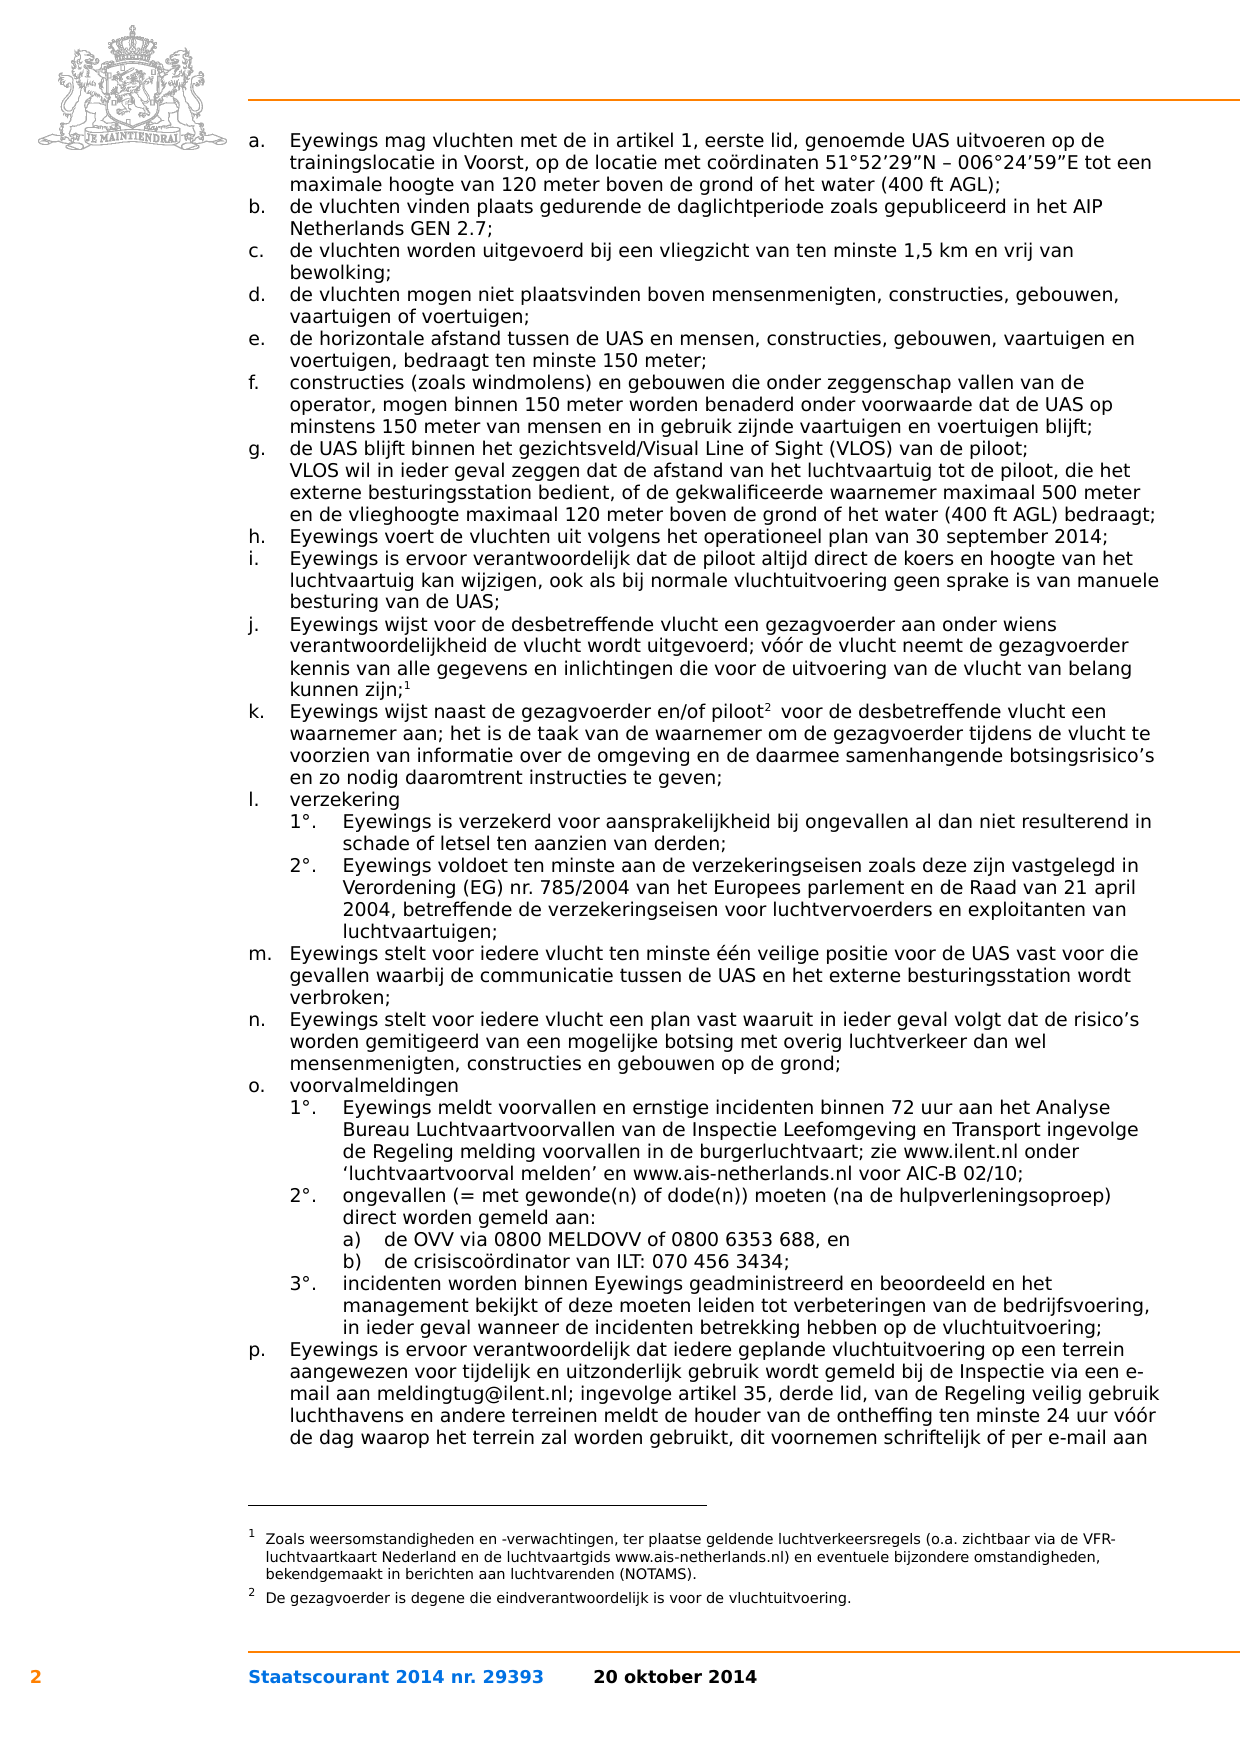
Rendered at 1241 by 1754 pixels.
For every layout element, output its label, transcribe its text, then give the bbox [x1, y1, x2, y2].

text De gezagvoerder is degene die eindverantwoordelijk is voor de vluchtuitvoering. [248, 1586, 1163, 1608]
text l. verzekering [248, 789, 1163, 811]
text a. Eyewings mag vluchten met de in artikel 1, eerste lid, genoemde UAS uitvoeren op de trainingslocatie in Voorst, op de locatie met coördinaten 51°52’29”N – 006°24’59”E tot een maximale hoogte van 120 meter boven de grond of het water (400 ft AGL); [248, 130, 1163, 196]
text k. Eyewings wijst naast de gezagvoerder en/of piloot voor de desbetreffende vlucht een waarnemer aan; het is de taak van de waarnemer om de gezagvoerder tijdens de vlucht te voorzien van informatie over de omgeving en de daarmee samenhangende botsingsrisico’s en zo nodig daaromtrent instructies te geven; [248, 701, 1163, 789]
text 2°. ongevallen (= met gewonde(n) of dode(n)) moeten (na de hulpverleningsoproep) direct worden gemeld aan: [289, 1185, 1163, 1229]
text 2°. Eyewings voldoet ten minste aan de verzekeringseisen zoals deze zijn vastgelegd in Verordening (EG) nr. 785/2004 van het Europees parlement en de Raad van 21 april 2004, betreffende de verzekeringseisen voor luchtvervoerders en exploitanten van luchtvaartuigen; [289, 855, 1163, 943]
text 1°. Eyewings meldt voorvallen en ernstige incidenten binnen 72 uur aan het Analyse Bureau Luchtvaartvoorvallen van de Inspectie Leefomgeving en Transport ingevolge de Regeling melding voorvallen in de burgerluchtvaart; zie www.ilent.nl onder ‘luchtvaartvoorval melden’ en www.ais-netherlands.nl voor AIC-B 02/10; [289, 1097, 1163, 1185]
text 1°. Eyewings is verzekerd voor aansprakelijkheid bij ongevallen al dan niet resulterend in schade of letsel ten aanzien van derden; [289, 811, 1163, 855]
picture [38, 25, 227, 150]
text e. de horizontale afstand tussen de UAS en mensen, constructies, gebouwen, vaartuigen en voertuigen, bedraagt ten minste 150 meter; [248, 328, 1163, 372]
text o. voorvalmeldingen [248, 1075, 1163, 1097]
text Zoals weersomstandigheden en -verwachtingen, ter plaatse geldende luchtverkeersregels (o.a. zichtbaar via de VFR-luchtvaartkaart Nederland en de luchtvaartgids www.ais-netherlands.nl) en eventuele bijzondere omstandigheden, bekendgemaakt in berichten aan luchtvarenden (NOTAMS). [248, 1527, 1163, 1583]
text VLOS wil in ieder geval zeggen dat de afstand van het luchtvaartuig tot de piloot, die het externe besturingsstation bedient, of de gekwalificeerde waarnemer maximaal 500 meter en de vlieghoogte maximaal 120 meter boven de grond of het water (400 ft AGL) bedraagt; [289, 459, 1163, 526]
text f. constructies (zoals windmolens) en gebouwen die onder zeggenschap vallen van de operator, mogen binnen 150 meter worden benaderd onder voorwaarde dat de UAS op minstens 150 meter van mensen en in gebruik zijnde vaartuigen en voertuigen blijft; [248, 372, 1163, 438]
text p. Eyewings is ervoor verantwoordelijk dat iedere geplande vluchtuitvoering op een terrein aangewezen voor tijdelijk en uitzonderlijk gebruik wordt gemeld bij de Inspectie via een e-mail aan meldingtug@ilent.nl; ingevolge artikel 35, derde lid, van de Regeling veilig gebruik luchthavens en andere terreinen meldt de houder van de ontheffing ten minste 24 uur vóór de dag waarop het terrein zal worden gebruikt, dit voornemen schriftelijk of per e-mail aan [248, 1339, 1163, 1449]
text b. de vluchten vinden plaats gedurende de daglichtperiode zoals gepubliceerd in het AIP Netherlands GEN 2.7; [248, 196, 1163, 240]
text h. Eyewings voert de vluchten uit volgens het operationeel plan van 30 september 2014; [248, 526, 1163, 547]
text c. de vluchten worden uitgevoerd bij een vliegzicht van ten minste 1,5 km en vrij van bewolking; [248, 240, 1163, 284]
text b) de crisiscoördinator van ILT: 070 456 3434; [342, 1251, 1163, 1273]
text j. Eyewings wijst voor de desbetreffende vlucht een gezagvoerder aan onder wiens verantwoordelijkheid de vlucht wordt uitgevoerd; vóór de vlucht neemt de gezagvoerder kennis van alle gegevens en inlichtingen die voor de uitvoering van de vlucht van belang kunnen zijn; [248, 613, 1163, 701]
text i. Eyewings is ervoor verantwoordelijk dat de piloot altijd direct de koers en hoogte van het luchtvaartuig kan wijzigen, ook als bij normale vluchtuitvoering geen sprake is van manuele besturing van de UAS; [248, 547, 1163, 613]
text g. de UAS blijft binnen het gezichtsveld/Visual Line of Sight (VLOS) van de piloot; [248, 438, 1163, 459]
text 3°. incidenten worden binnen Eyewings geadministreerd en beoordeeld en het management bekijkt of deze moeten leiden tot verbeteringen van de bedrijfsvoering, in ieder geval wanneer de incidenten betrekking hebben op de vluchtuitvoering; [289, 1273, 1163, 1339]
text d. de vluchten mogen niet plaatsvinden boven mensenmenigten, constructies, gebouwen, vaartuigen of voertuigen; [248, 284, 1163, 328]
text m. Eyewings stelt voor iedere vlucht ten minste één veilige positie voor de UAS vast voor die gevallen waarbij de communicatie tussen de UAS en het externe besturingsstation wordt verbroken; [248, 943, 1163, 1009]
text a) de OVV via 0800 MELDOVV of 0800 6353 688, en [342, 1229, 1163, 1251]
text n. Eyewings stelt voor iedere vlucht een plan vast waaruit in ieder geval volgt dat de risico’s worden gemitigeerd van een mogelijke botsing met overig luchtverkeer dan wel mensenmenigten, constructies en gebouwen op de grond; [248, 1009, 1163, 1075]
